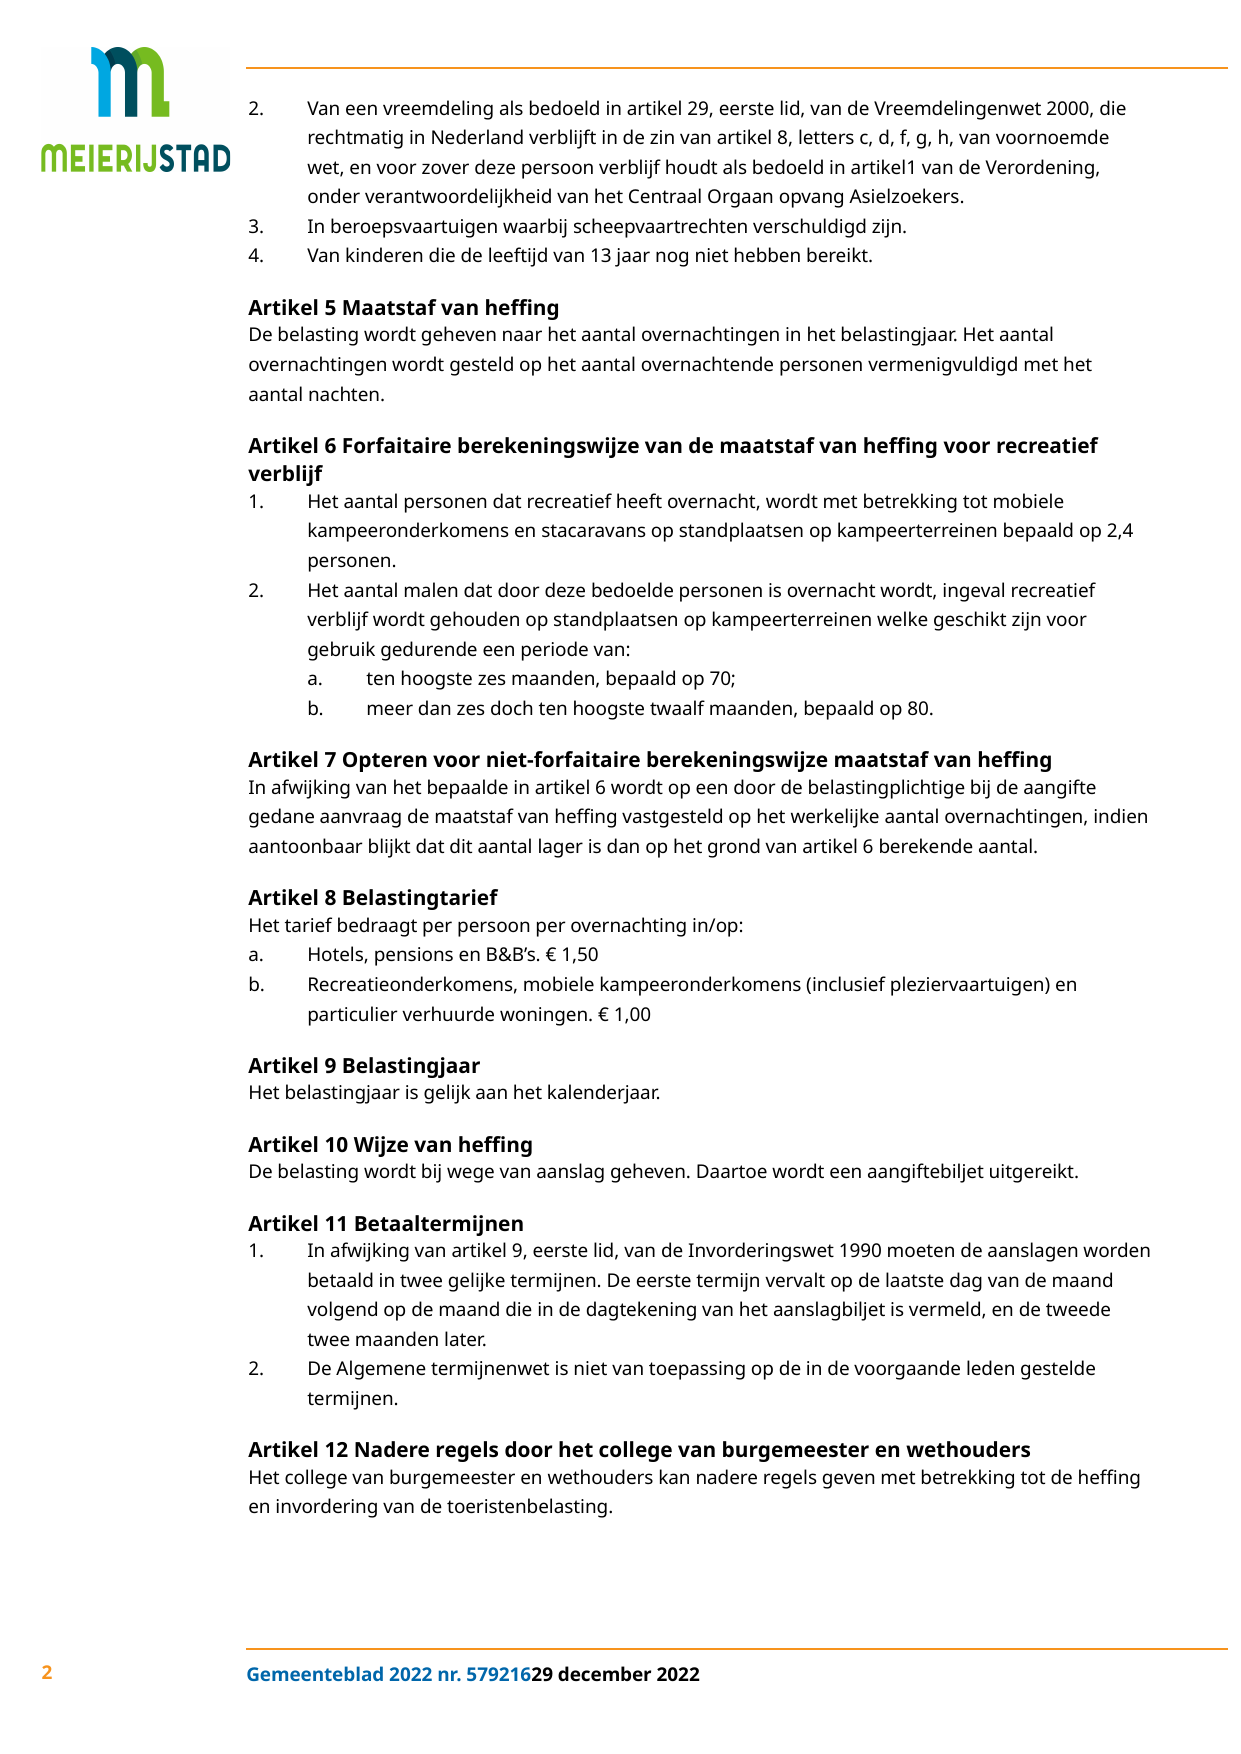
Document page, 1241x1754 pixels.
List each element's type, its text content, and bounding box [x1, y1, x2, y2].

list Recreatieonderkomens, mobiele kampeeronderkomens (inclusief pleziervaartuigen) en particulier verhuurde woningen. € 1,00 [248, 971, 1152, 1026]
list Van een vreemdeling als bedoeld in artikel 29, eerste lid, van de Vreemdelingenwet 2000, die rechtmatig in Nederland verblijft in de zin van artikel 8, letters c, d, f, g, h, van voornoemde wet, en voor zover deze persoon verblijf houdt als bedoeld in artikel1 van de Verordening, onder verantwoordelijkheid van het Centraal Orgaan opvang Asielzoekers. [248, 95, 1152, 209]
text De belasting wordt bij wege van aanslag geheven. Daartoe wordt een aangiftebiljet uitgereikt. [248, 1158, 1152, 1184]
text Artikel 12 Nadere regels door het college van burgemeester en wethouders [248, 1436, 1152, 1464]
picture [41, 47, 231, 172]
text Artikel 5 Maatstaf van heffing [248, 293, 1152, 322]
text Artikel 6 Forfaitaire berekeningswijze van de maatstaf van heffing voor recreatief verblijf [248, 431, 1152, 488]
list De Algemene termijnenwet is niet van toepassing op de in de voorgaande leden gestelde termijnen. [248, 1356, 1152, 1411]
list meer dan zes doch ten hoogste twaalf maanden, bepaald op 80. [307, 695, 1152, 721]
list In beroepsvaartuigen waarbij scheepvaartrechten verschuldigd zijn. [248, 213, 1152, 239]
list Van kinderen die de leeftijd van 13 jaar nog niet hebben bereikt. [248, 243, 1152, 268]
text Artikel 7 Opteren voor niet-forfaitaire berekeningswijze maatstaf van heffing [248, 746, 1152, 774]
text Het college van burgemeester en wethouders kan nadere regels geven met betrekking tot de heffing en invordering van de toeristenbelasting. [248, 1464, 1152, 1519]
text In afwijking van het bepaalde in artikel 6 wordt op een door de belastingplichtige bij de aangifte gedane aanvraag de maatstaf van heffing vastgesteld op het werkelijke aantal overnachtingen, indien aantoonbaar blijkt dat dit aantal lager is dan op het grond van artikel 6 berekende aantal. [248, 774, 1152, 859]
list Het aantal personen dat recreatief heeft overnacht, wordt met betrekking tot mobiele kampeeronderkomens en stacaravans op standplaatsen op kampeerterreinen bepaald op 2,4 personen. [248, 488, 1152, 573]
text Artikel 11 Betaaltermijnen [248, 1209, 1152, 1237]
text Artikel 10 Wijze van heffing [248, 1130, 1152, 1158]
list Hotels, pensions en B&B’s. € 1,50 [248, 942, 1152, 967]
text Artikel 8 Belastingtarief [248, 883, 1152, 912]
list In afwijking van artikel 9, eerste lid, van de Invorderingswet 1990 moeten de aanslagen worden betaald in twee gelijke termijnen. De eerste termijn vervalt op de laatste dag van de maand volgend op de maand die in de dagtekening van het aanslagbiljet is vermeld, en de tweede twee maanden later. [248, 1237, 1152, 1352]
text Het belastingjaar is gelijk aan het kalenderjaar. [248, 1079, 1152, 1105]
text Het tarief bedraagt per persoon per overnachting in/op: [248, 912, 1152, 938]
list Het aantal malen dat door deze bedoelde personen is overnacht wordt, ingeval recreatief verblijf wordt gehouden op standplaatsen op kampeerterreinen welke geschikt zijn voor gebruik gedurende een periode van: [248, 577, 1152, 662]
text Artikel 9 Belastingjaar [248, 1051, 1152, 1079]
list ten hoogste zes maanden, bepaald op 70; [307, 666, 1152, 691]
text De belasting wordt geheven naar het aantal overnachtingen in het belastingjaar. Het aantal overnachtingen wordt gesteld op het aantal overnachtende personen vermenigvuldigd met het aantal nachten. [248, 322, 1152, 406]
